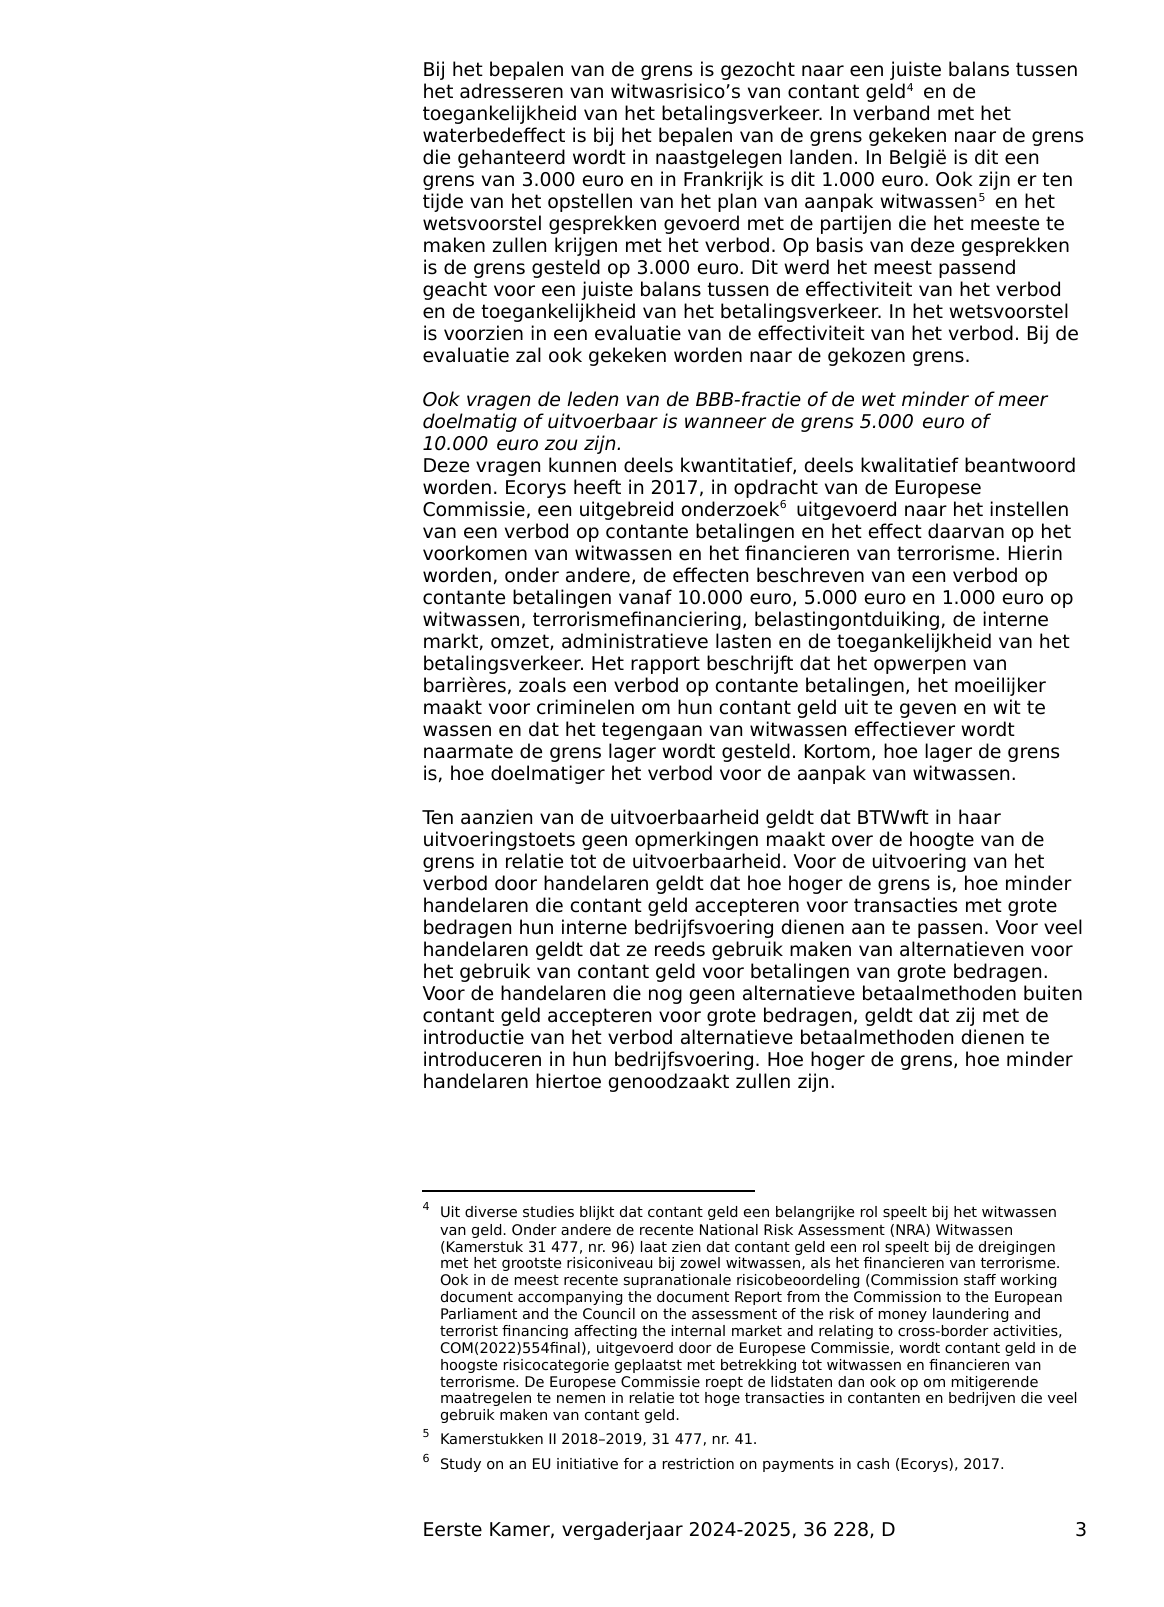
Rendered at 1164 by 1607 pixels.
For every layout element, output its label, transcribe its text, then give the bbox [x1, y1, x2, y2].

text Ook vragen de leden van de BBB-fractie of de wet minder of meer doelmatig of uitvoerbaar is wanneer de grens 5.000 euro of 10.000 euro zou zijn. [422, 389, 1087, 455]
text Uit diverse studies blijkt dat contant geld een belangrijke rol speelt bij het witwassen van geld. Onder andere de recente National Risk Assessment (NRA) Witwassen (Kamerstuk 31 477, nr. 96) laat zien dat contant geld een rol speelt bij de dreigingen met het grootste risiconiveau bij zowel witwassen, als het financieren van terrorisme. Ook in de meest recente supranationale risicobeoordeling (Commission staff working document accompanying the document Report from the Commission to the European Parliament and the Council on the assessment of the risk of money laundering and terrorist financing affecting the internal market and relating to cross-border activities, COM(2022)554final), uitgevoerd door de Europese Commissie, wordt contant geld in de hoogste risicocategorie geplaatst met betrekking tot witwassen en financieren van terrorisme. De Europese Commissie roept de lidstaten dan ook op om mitigerende maatregelen te nemen in relatie tot hoge transacties in contanten en bedrijven die veel gebruik maken van contant geld. [422, 1200, 1087, 1424]
text Study on an EU initiative for a restriction on payments in cash (Ecorys), 2017. [422, 1452, 1087, 1474]
text Deze vragen kunnen deels kwantitatief, deels kwalitatief beantwoord worden. Ecorys heeft in 2017, in opdracht van de Europese Commissie, een uitgebreid onderzoek uitgevoerd naar het instellen van een verbod op contante betalingen en het effect daarvan op het voorkomen van witwassen en het financieren van terrorisme. Hierin worden, onder andere, de effecten beschreven van een verbod op contante betalingen vanaf 10.000 euro, 5.000 euro en 1.000 euro op witwassen, terrorismefinanciering, belastingontduiking, de interne markt, omzet, administratieve lasten en de toegankelijkheid van het betalingsverkeer. Het rapport beschrijft dat het opwerpen van barrières, zoals een verbod op contante betalingen, het moeilijker maakt voor criminelen om hun contant geld uit te geven en wit te wassen en dat het tegengaan van witwassen effectiever wordt naarmate de grens lager wordt gesteld. Kortom, hoe lager de grens is, hoe doelmatiger het verbod voor de aanpak van witwassen. [422, 455, 1087, 784]
text Ten aanzien van de uitvoerbaarheid geldt dat BTWwft in haar uitvoeringstoets geen opmerkingen maakt over de hoogte van de grens in relatie tot de uitvoerbaarheid. Voor de uitvoering van het verbod door handelaren geldt dat hoe hoger de grens is, hoe minder handelaren die contant geld accepteren voor transacties met grote bedragen hun interne bedrijfsvoering dienen aan te passen. Voor veel handelaren geldt dat ze reeds gebruik maken van alternatieven voor het gebruik van contant geld voor betalingen van grote bedragen. Voor de handelaren die nog geen alternatieve betaalmethoden buiten contant geld accepteren voor grote bedragen, geldt dat zij met de introductie van het verbod alternatieve betaalmethoden dienen te introduceren in hun bedrijfsvoering. Hoe hoger de grens, hoe minder handelaren hiertoe genoodzaakt zullen zijn. [422, 807, 1087, 1092]
text Kamerstukken II 2018–2019, 31 477, nr. 41. [422, 1427, 1087, 1449]
text Bij het bepalen van de grens is gezocht naar een juiste balans tussen het adresseren van witwasrisico’s van contant geld en de toegankelijkheid van het betalingsverkeer. In verband met het waterbedeffect is bij het bepalen van de grens gekeken naar de grens die gehanteerd wordt in naastgelegen landen. In België is dit een grens van 3.000 euro en in Frankrijk is dit 1.000 euro. Ook zijn er ten tijde van het opstellen van het plan van aanpak witwassen en het wetsvoorstel gesprekken gevoerd met de partijen die het meeste te maken zullen krijgen met het verbod. Op basis van deze gesprekken is de grens gesteld op 3.000 euro. Dit werd het meest passend geacht voor een juiste balans tussen de effectiviteit van het verbod en de toegankelijkheid van het betalingsverkeer. In het wetsvoorstel is voorzien in een evaluatie van de effectiviteit van het verbod. Bij de evaluatie zal ook gekeken worden naar de gekozen grens. [422, 59, 1087, 367]
